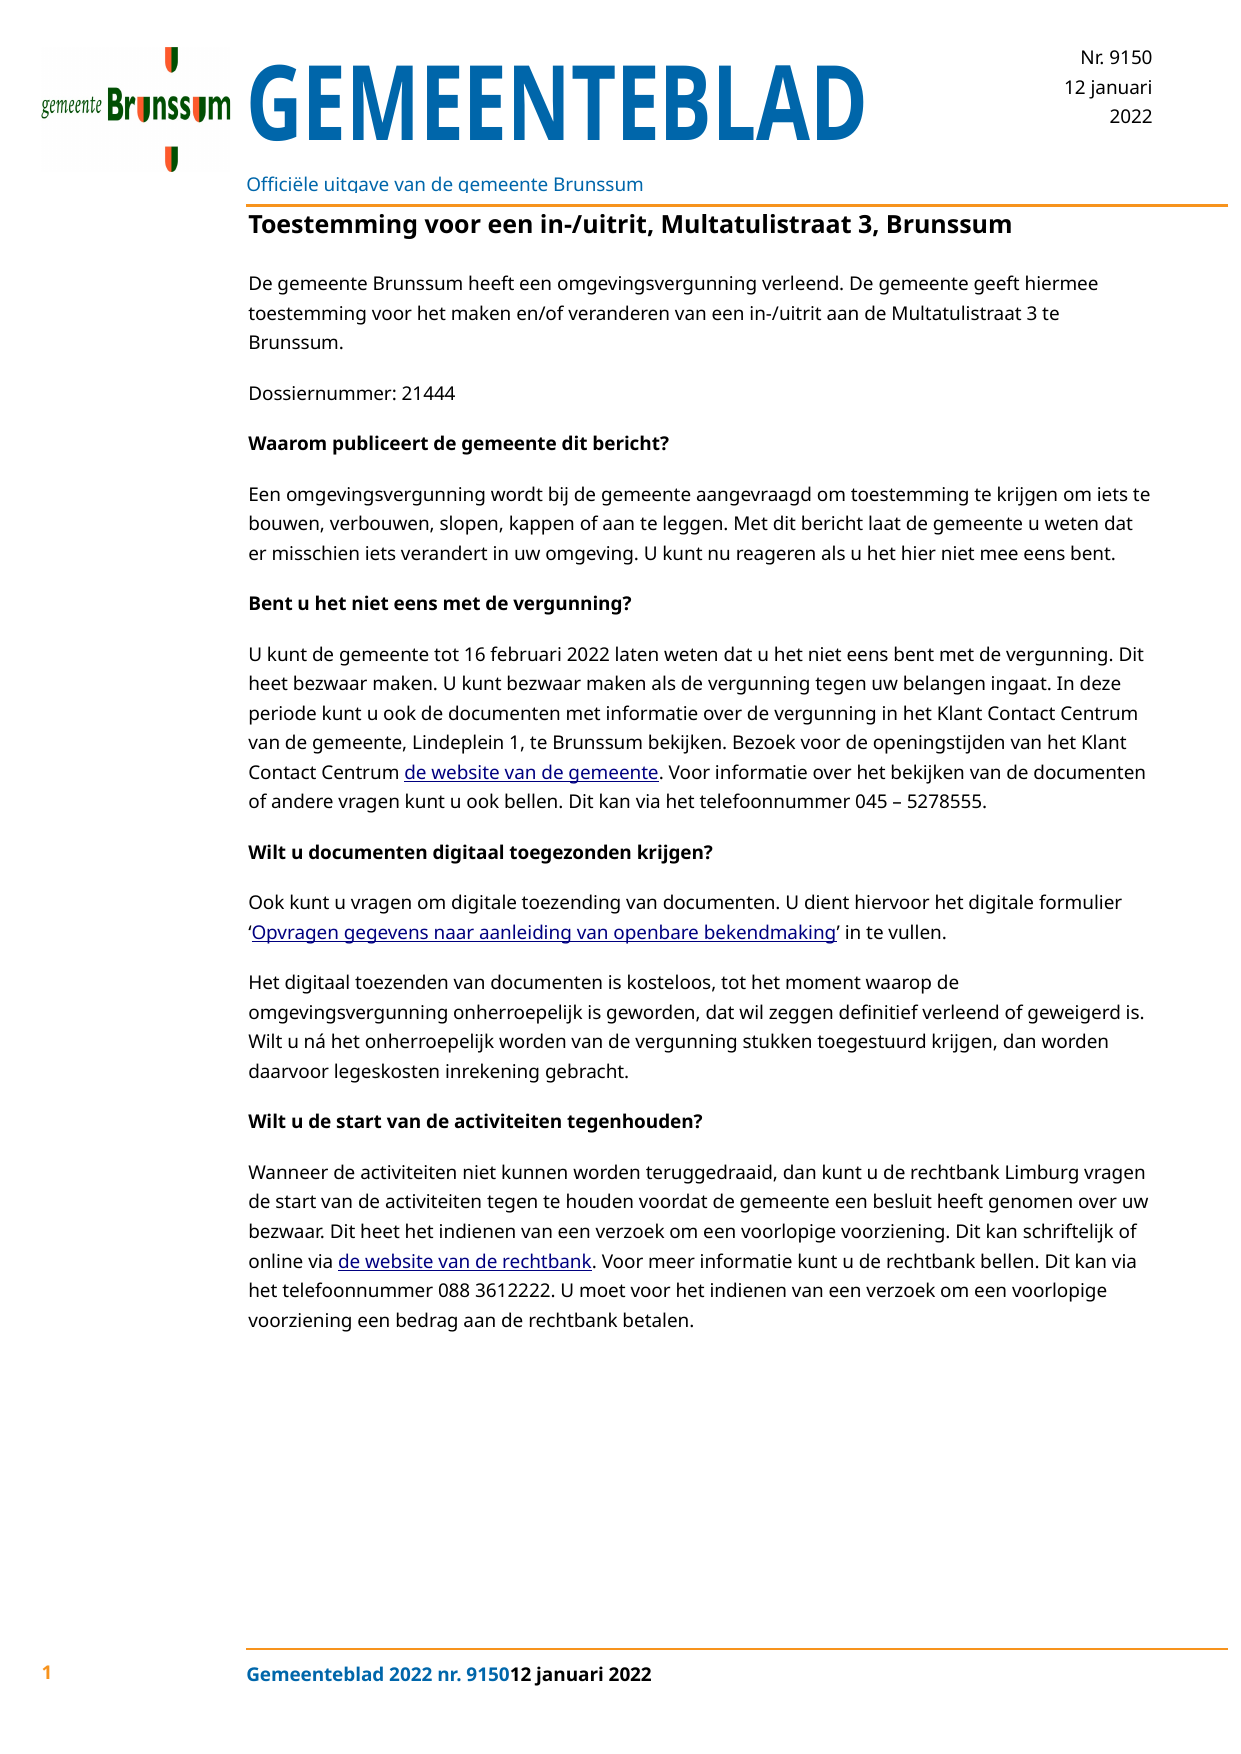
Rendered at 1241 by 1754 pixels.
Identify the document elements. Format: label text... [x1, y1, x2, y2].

text Dossiernummer: 21444 [248, 380, 1152, 406]
text U kunt de gemeente tot 16 februari 2022 laten weten dat u het niet eens bent met de vergunning. Dit heet bezwaar maken. U kunt bezwaar maken als de vergunning tegen uw belangen ingaat. In deze periode kunt u ook de documenten met informatie over de vergunning in het Klant Contact Centrum van de gemeente, Lindeplein 1, te Brunssum bekijken. Bezoek voor de openingstijden van het Klant Contact Centrum de website van de gemeente. Voor informatie over het bekijken van de documenten of andere vragen kunt u ook bellen. Dit kan via het telefoonnummer 045 – 5278555. [248, 641, 1152, 814]
text Ook kunt u vragen om digitale toezending van documenten. U dient hiervoor het digitale formulier ‘Opvragen gegevens naar aanleiding van openbare bekendmaking’ in te vullen. [248, 889, 1152, 945]
text Wilt u de start van de activiteiten tegenhouden? [248, 1109, 1152, 1134]
text Een omgevingsvergunning wordt bij de gemeente aangevraagd om toestemming te krijgen om iets te bouwen, verbouwen, slopen, kappen of aan te leggen. Met dit bericht laat de gemeente u weten dat er misschien iets verandert in uw omgeving. U kunt nu reageren als u het hier niet mee eens bent. [248, 481, 1152, 566]
text Waarom publiceert de gemeente dit bericht? [248, 430, 1152, 456]
text Toestemming voor een in-/uitrit, Multatulistraat 3, Brunssum [248, 207, 1152, 241]
text Bent u het niet eens met de vergunning? [248, 590, 1152, 616]
text Wilt u documenten digitaal toegezonden krijgen? [248, 839, 1152, 865]
picture [41, 47, 231, 172]
text Het digitaal toezenden van documenten is kosteloos, tot het moment waarop de omgevingsvergunning onherroepelijk is geworden, dat wil zeggen definitief verleend of geweigerd is. Wilt u ná het onherroepelijk worden van de vergunning stukken toegestuurd krijgen, dan worden daarvoor legeskosten inrekening gebracht. [248, 969, 1152, 1084]
text De gemeente Brunssum heeft een omgevingsvergunning verleend. De gemeente geeft hiermee toestemming voor het maken en/of veranderen van een in-/uitrit aan de Multatulistraat 3 te Brunssum. [248, 270, 1152, 355]
text Wanneer de activiteiten niet kunnen worden teruggedraaid, dan kunt u de rechtbank Limburg vragen de start van de activiteiten tegen te houden voordat de gemeente een besluit heeft genomen over uw bezwaar. Dit heet het indienen van een verzoek om een voorlopige voorziening. Dit kan schriftelijk of online via de website van de rechtbank. Voor meer informatie kunt u de rechtbank bellen. Dit kan via het telefoonnummer 088 3612222. U moet voor het indienen van een verzoek om een voorlopige voorziening een bedrag aan de rechtbank betalen. [248, 1159, 1152, 1333]
